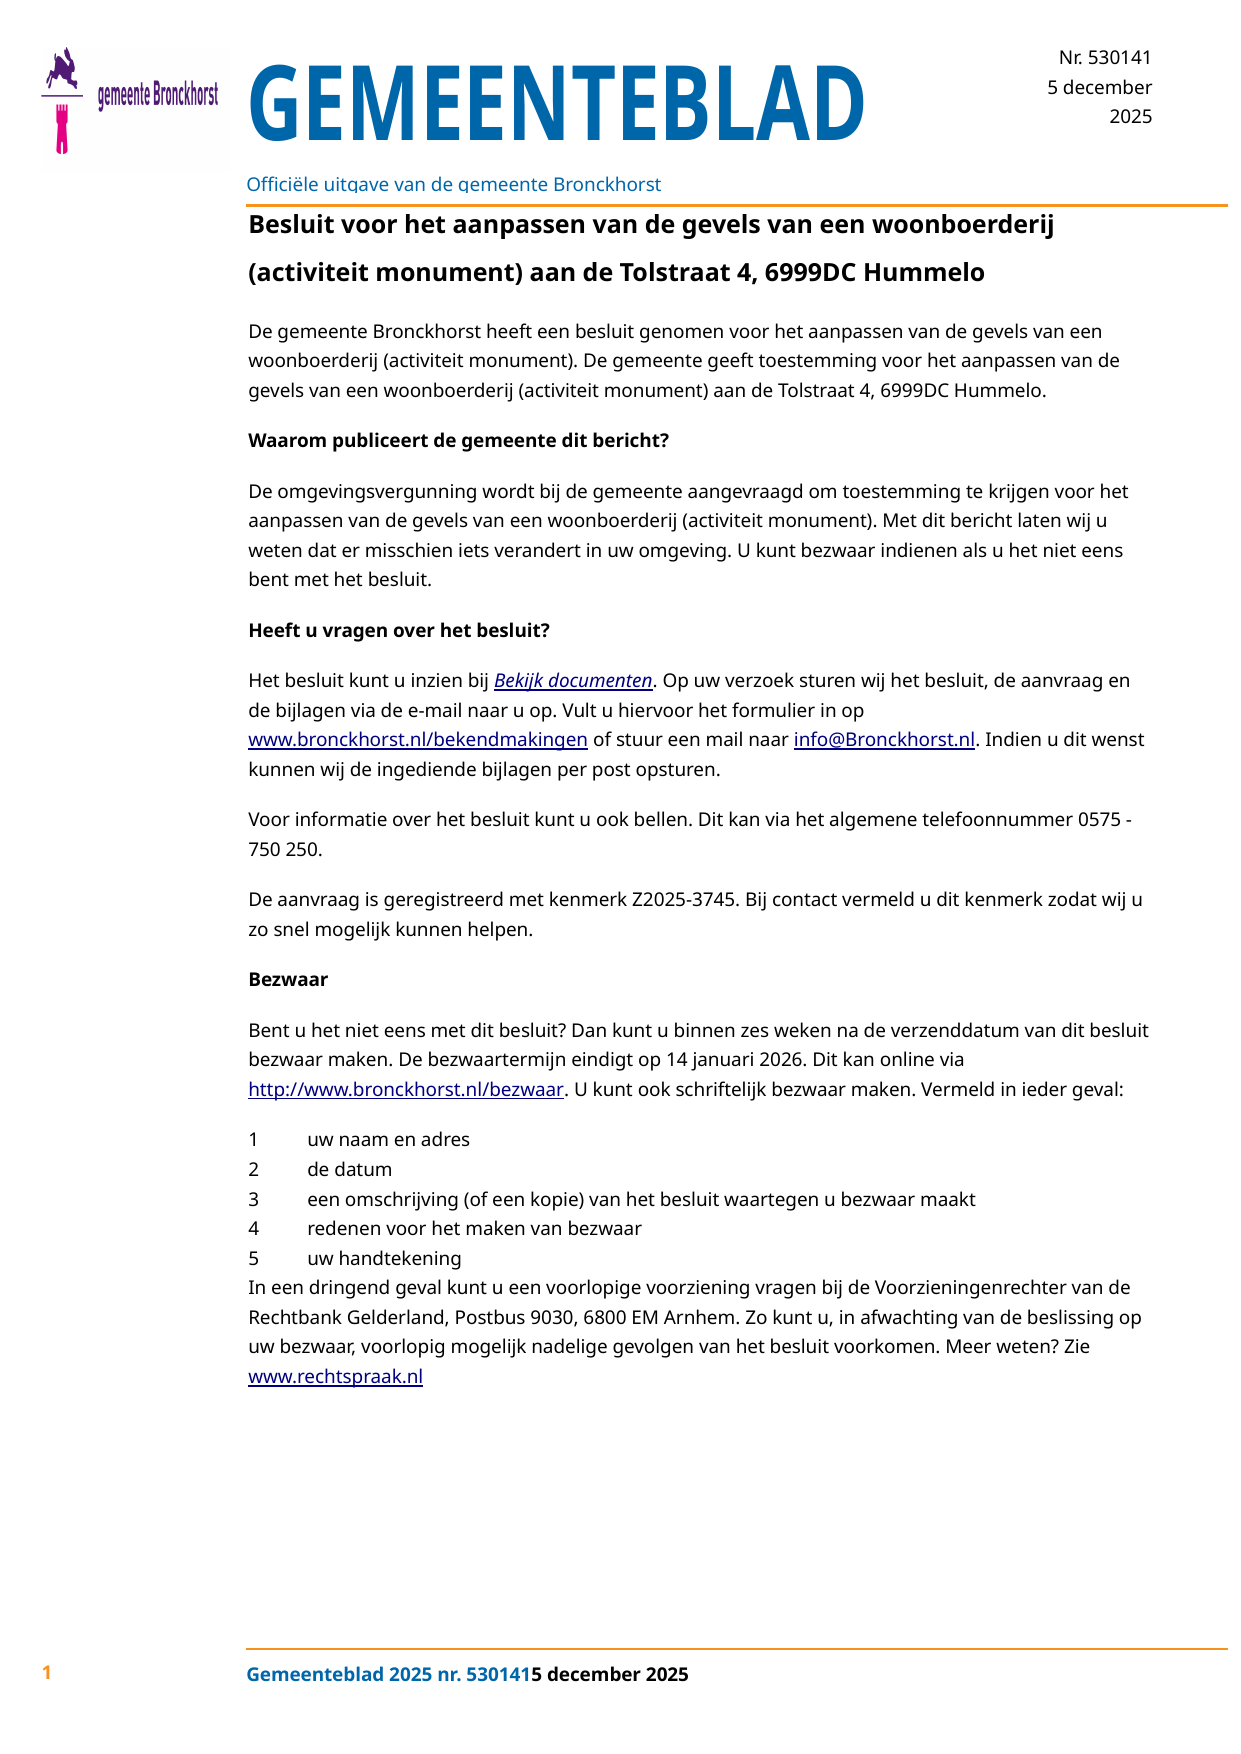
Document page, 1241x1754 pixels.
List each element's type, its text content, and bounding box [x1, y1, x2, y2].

text Besluit voor het aanpassen van de gevels van een woonboerderij (activiteit monument) aan de Tolstraat 4, 6999DC Hummelo [248, 207, 1152, 288]
text Voor informatie over het besluit kunt u ook bellen. Dit kan via het algemene telefoonnummer 0575 - 750 250. [248, 807, 1152, 862]
text Heeft u vragen over het besluit? [248, 617, 1152, 643]
list een omschrijving (of een kopie) van het besluit waartegen u bezwaar maakt [248, 1186, 1152, 1212]
text Waarom publiceert de gemeente dit bericht? [248, 427, 1152, 453]
text Bezwaar [248, 967, 1152, 992]
text De aanvraag is geregistreerd met kenmerk Z2025-3745. Bij contact vermeld u dit kenmerk zodat wij u zo snel mogelijk kunnen helpen. [248, 887, 1152, 942]
list de datum [248, 1156, 1152, 1182]
picture [41, 47, 231, 172]
text De omgevingsvergunning wordt bij de gemeente aangevraagd om toestemming te krijgen voor het aanpassen van de gevels van een woonboerderij (activiteit monument). Met dit bericht laten wij u weten dat er misschien iets verandert in uw omgeving. U kunt bezwaar indienen als u het niet eens bent met het besluit. [248, 478, 1152, 592]
text In een dringend geval kunt u een voorlopige voorziening vragen bij de Voorzieningenrechter van de Rechtbank Gelderland, Postbus 9030, 6800 EM Arnhem. Zo kunt u, in afwachting van de beslissing op uw bezwaar, voorlopig mogelijk nadelige gevolgen van het besluit voorkomen. Meer weten? Zie www.rechtspraak.nl [248, 1274, 1152, 1389]
text De gemeente Bronckhorst heeft een besluit genomen voor het aanpassen van de gevels van een woonboerderij (activiteit monument). De gemeente geeft toestemming voor het aanpassen van de gevels van een woonboerderij (activiteit monument) aan de Tolstraat 4, 6999DC Hummelo. [248, 318, 1152, 403]
list uw handtekening [248, 1245, 1152, 1271]
text Bent u het niet eens met dit besluit? Dan kunt u binnen zes weken na de verzenddatum van dit besluit bezwaar maken. De bezwaartermijn eindigt op 14 januari 2026. Dit kan online via http://www.bronckhorst.nl/bezwaar. U kunt ook schriftelijk bezwaar maken. Vermeld in ieder geval: [248, 1017, 1152, 1102]
list uw naam en adres [248, 1127, 1152, 1152]
text Het besluit kunt u inzien bij Bekijk documenten. Op uw verzoek sturen wij het besluit, de aanvraag en de bijlagen via de e-mail naar u op. Vult u hiervoor het formulier in op www.bronckhorst.nl/bekendmakingen of stuur een mail naar info@Bronckhorst.nl. Indien u dit wenst kunnen wij de ingediende bijlagen per post opsturen. [248, 667, 1152, 782]
list redenen voor het maken van bezwaar [248, 1215, 1152, 1241]
